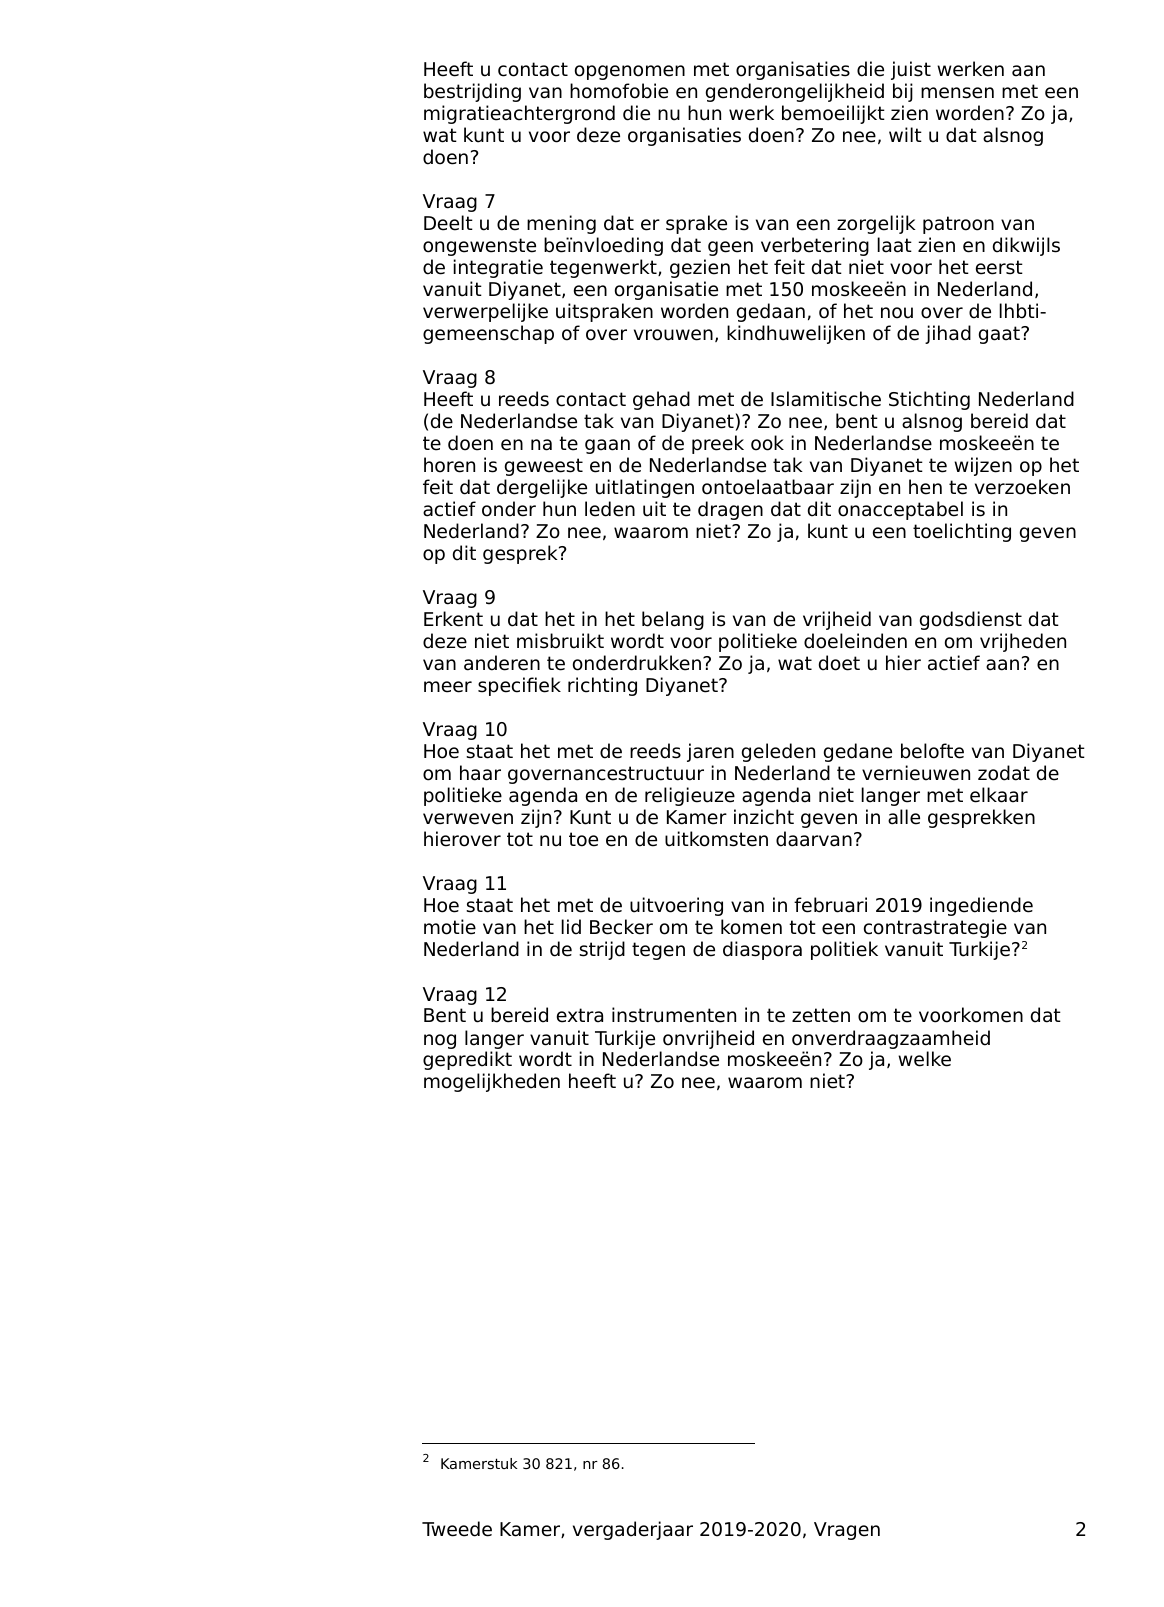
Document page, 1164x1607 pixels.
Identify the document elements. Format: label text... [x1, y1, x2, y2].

text Hoe staat het met de uitvoering van in februari 2019 ingediende motie van het lid Becker om te komen tot een contrastrategie van Nederland in de strijd tegen de diaspora politiek vanuit Turkije? [422, 895, 1087, 961]
text Heeft u contact opgenomen met organisaties die juist werken aan bestrijding van homofobie en genderongelijkheid bij mensen met een migratieachtergrond die nu hun werk bemoeilijkt zien worden? Zo ja, wat kunt u voor deze organisaties doen? Zo nee, wilt u dat alsnog doen? [422, 59, 1087, 169]
text Erkent u dat het in het belang is van de vrijheid van godsdienst dat deze niet misbruikt wordt voor politieke doeleinden en om vrijheden van anderen te onderdrukken? Zo ja, wat doet u hier actief aan? en meer specifiek richting Diyanet? [422, 609, 1087, 697]
text Vraag 8 [422, 367, 1087, 389]
text Heeft u reeds contact gehad met de Islamitische Stichting Nederland (de Nederlandse tak van Diyanet)? Zo nee, bent u alsnog bereid dat te doen en na te gaan of de preek ook in Nederlandse moskeeën te horen is geweest en de Nederlandse tak van Diyanet te wijzen op het feit dat dergelijke uitlatingen ontoelaatbaar zijn en hen te verzoeken actief onder hun leden uit te dragen dat dit onacceptabel is in Nederland? Zo nee, waarom niet? Zo ja, kunt u een toelichting geven op dit gesprek? [422, 389, 1087, 565]
text Bent u bereid extra instrumenten in te zetten om te voorkomen dat nog langer vanuit Turkije onvrijheid en onverdraagzaamheid gepredikt wordt in Nederlandse moskeeën? Zo ja, welke mogelijkheden heeft u? Zo nee, waarom niet? [422, 1005, 1087, 1093]
text Vraag 11 [422, 873, 1087, 895]
text Vraag 9 [422, 587, 1087, 609]
text Hoe staat het met de reeds jaren geleden gedane belofte van Diyanet om haar governancestructuur in Nederland te vernieuwen zodat de politieke agenda en de religieuze agenda niet langer met elkaar verweven zijn? Kunt u de Kamer inzicht geven in alle gesprekken hierover tot nu toe en de uitkomsten daarvan? [422, 741, 1087, 851]
text Deelt u de mening dat er sprake is van een zorgelijk patroon van ongewenste beïnvloeding dat geen verbetering laat zien en dikwijls de integratie tegenwerkt, gezien het feit dat niet voor het eerst vanuit Diyanet, een organisatie met 150 moskeeën in Nederland, verwerpelijke uitspraken worden gedaan, of het nou over de lhbti-gemeenschap of over vrouwen, kindhuwelijken of de jihad gaat? [422, 213, 1087, 345]
text Vraag 7 [422, 191, 1087, 213]
text Vraag 12 [422, 983, 1087, 1005]
text Vraag 10 [422, 719, 1087, 741]
text Kamerstuk 30 821, nr 86. [422, 1452, 1087, 1474]
